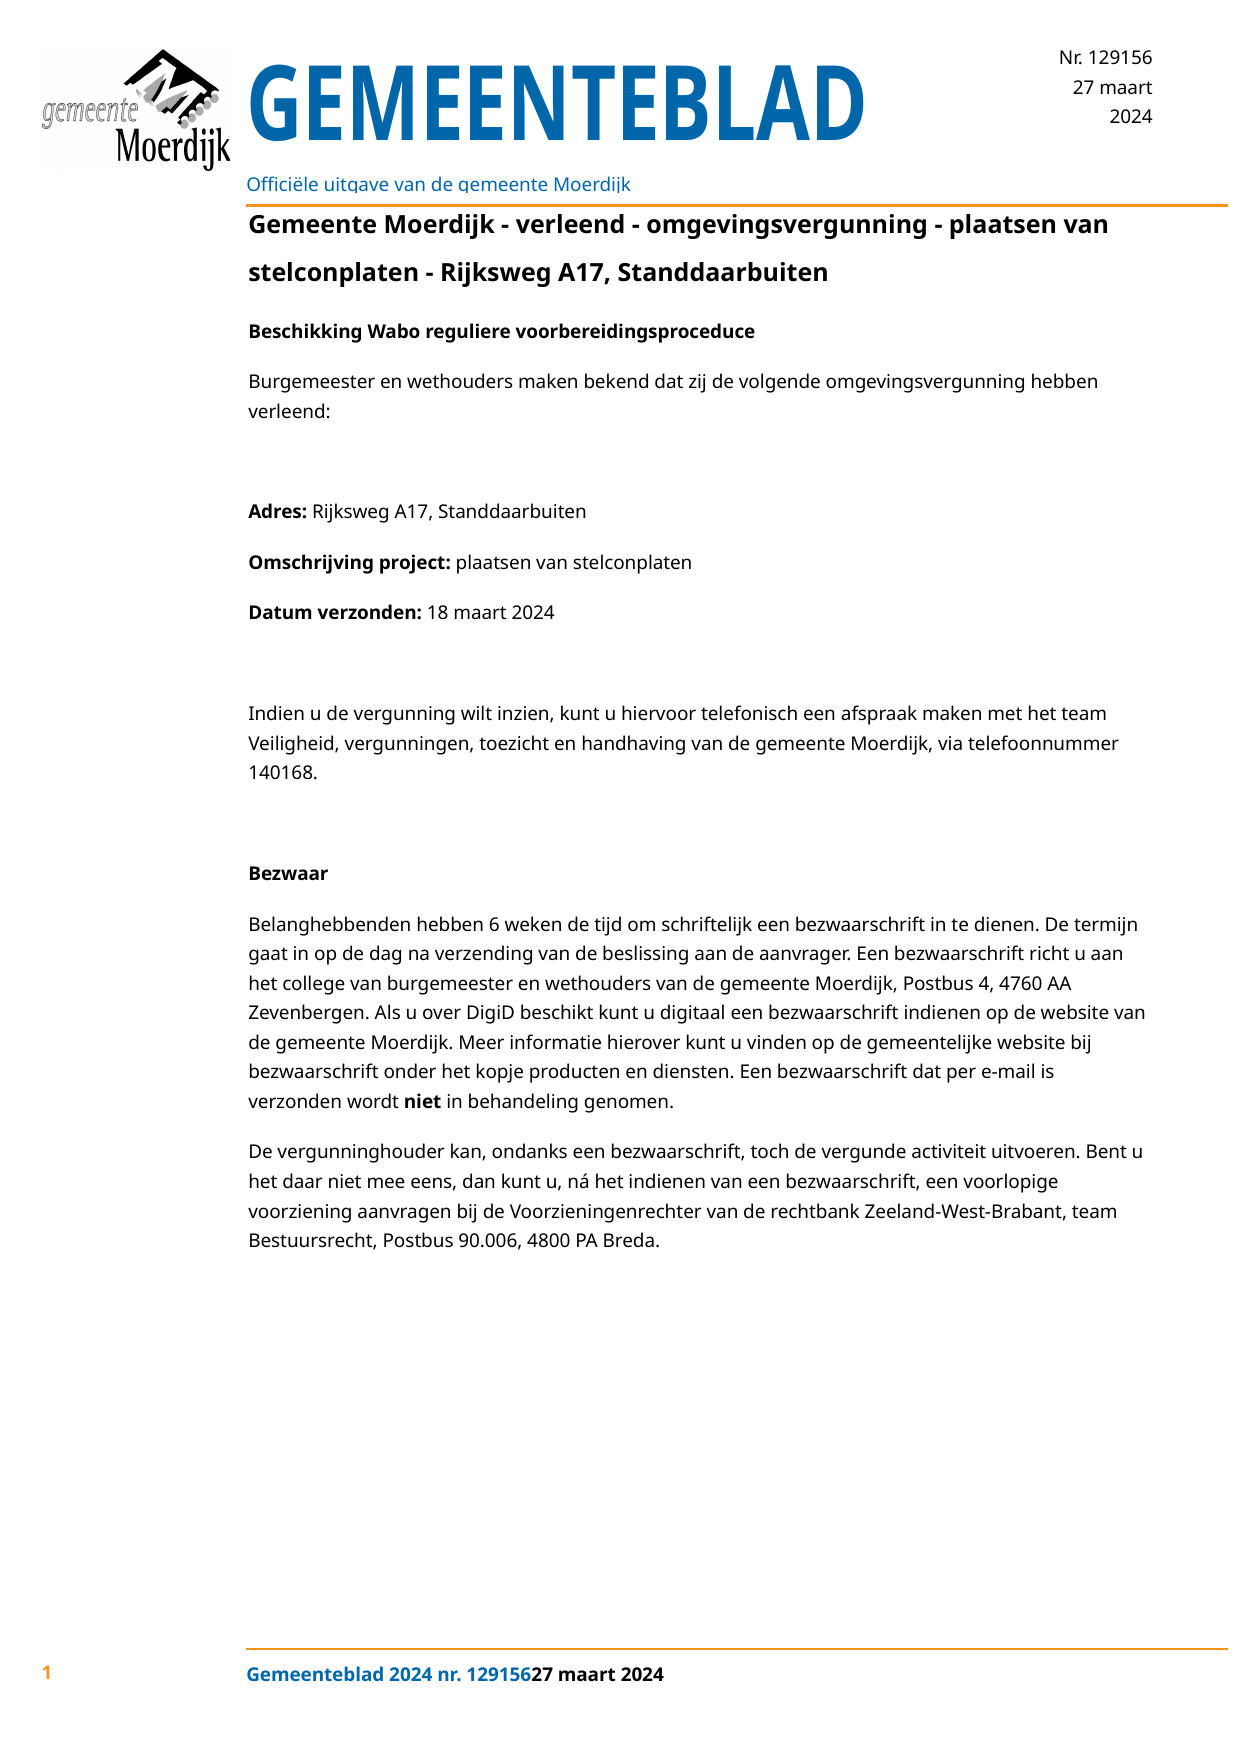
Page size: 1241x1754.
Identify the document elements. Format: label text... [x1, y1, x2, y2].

text Datum verzonden: 18 maart 2024 [248, 599, 1152, 625]
text Adres: Rijksweg A17, Standdaarbuiten [248, 499, 1152, 524]
text Beschikking Wabo reguliere voorbereidingsproceduce [248, 318, 1152, 344]
text Bezwaar [248, 860, 1152, 886]
text Burgemeester en wethouders maken bekend dat zij de volgende omgevingsvergunning hebben verleend: [248, 368, 1152, 424]
text Gemeente Moerdijk - verleend - omgevingsvergunning - plaatsen van stelconplaten - Rijksweg A17, Standdaarbuiten [248, 207, 1152, 288]
text Omschrijving project: plaatsen van stelconplaten [248, 549, 1152, 575]
text De vergunninghouder kan, ondanks een bezwaarschrift, toch de vergunde activiteit uitvoeren. Bent u het daar niet mee eens, dan kunt u, ná het indienen van een bezwaarschrift, een voorlopige voorziening aanvragen bij de Voorzieningenrechter van de rechtbank Zeeland-West-Brabant, team Bestuursrecht, Postbus 90.006, 4800 PA Breda. [248, 1139, 1152, 1253]
picture [41, 47, 231, 172]
text Belanghebbenden hebben 6 weken de tijd om schriftelijk een bezwaarschrift in te dienen. De termijn gaat in op de dag na verzending van de beslissing aan de aanvrager. Een bezwaarschrift richt u aan het college van burgemeester en wethouders van de gemeente Moerdijk, Postbus 4, 4760 AA Zevenbergen. Als u over DigiD beschikt kunt u digitaal een bezwaarschrift indienen op de website van de gemeente Moerdijk. Meer informatie hierover kunt u vinden op de gemeentelijke website bij bezwaarschrift onder het kopje producten en diensten. Een bezwaarschrift dat per e-mail is verzonden wordt niet in behandeling genomen. [248, 911, 1152, 1114]
text Indien u de vergunning wilt inzien, kunt u hiervoor telefonisch een afspraak maken met het team Veiligheid, vergunningen, toezicht en handhaving van de gemeente Moerdijk, via telefoonnummer 140168. [248, 700, 1152, 785]
